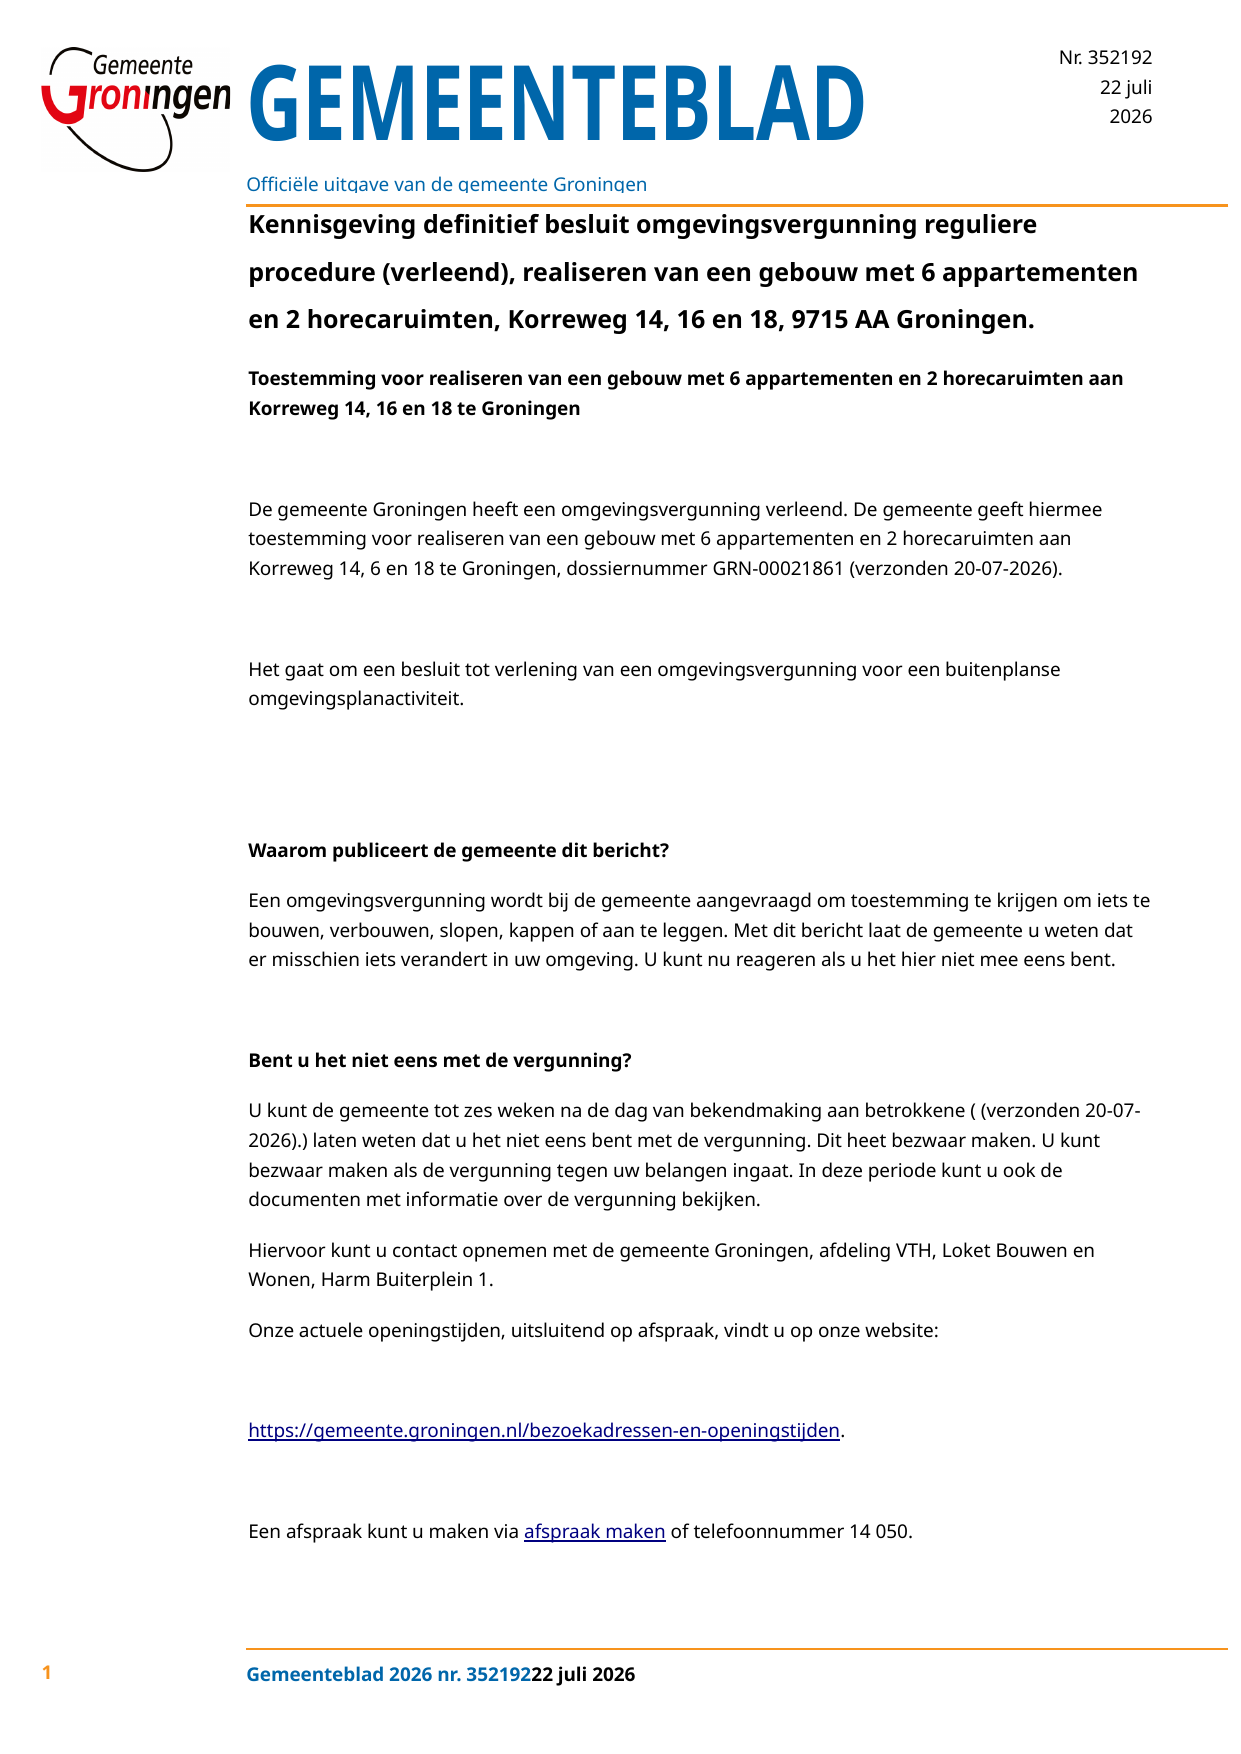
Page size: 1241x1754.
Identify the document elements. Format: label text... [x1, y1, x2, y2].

text De gemeente Groningen heeft een omgevingsvergunning verleend. De gemeente geeft hiermee toestemming voor realiseren van een gebouw met 6 appartementen en 2 horecaruimten aan Korreweg 14, 6 en 18 te Groningen, dossiernummer GRN-00021861 (verzonden 20-07-2026). [248, 496, 1152, 581]
text U kunt de gemeente tot zes weken na de dag van bekendmaking aan betrokkene ( (verzonden 20-07-2026).) laten weten dat u het niet eens bent met de vergunning. Dit heet bezwaar maken. U kunt bezwaar maken als de vergunning tegen uw belangen ingaat. In deze periode kunt u ook de documenten met informatie over de vergunning bekijken. [248, 1098, 1152, 1212]
text Toestemming voor realiseren van een gebouw met 6 appartementen en 2 horecaruimten aan Korreweg 14, 16 en 18 te Groningen [248, 366, 1152, 421]
text Waarom publiceert de gemeente dit bericht? [248, 837, 1152, 862]
text Kennisgeving definitief besluit omgevingsvergunning reguliere procedure (verleend), realiseren van een gebouw met 6 appartementen en 2 horecaruimten, Korreweg 14, 16 en 18, 9715 AA Groningen. [248, 207, 1152, 336]
text Hiervoor kunt u contact opnemen met de gemeente Groningen, afdeling VTH, Loket Bouwen en Wonen, Harm Buiterplein 1. [248, 1237, 1152, 1292]
text Een omgevingsvergunning wordt bij de gemeente aangevraagd om toestemming te krijgen om iets te bouwen, verbouwen, slopen, kappen of aan te leggen. Met dit bericht laat de gemeente u weten dat er misschien iets verandert in uw omgeving. U kunt nu reageren als u het hier niet mee eens bent. [248, 887, 1152, 972]
text Onze actuele openingstijden, uitsluitend op afspraak, vindt u op onze website: [248, 1317, 1152, 1342]
text Het gaat om een besluit tot verlening van een omgevingsvergunning voor een buitenplanse omgevingsplanactiviteit. [248, 656, 1152, 711]
picture [41, 47, 231, 172]
text Bent u het niet eens met de vergunning? [248, 1047, 1152, 1073]
text https://gemeente.groningen.nl/bezoekadressen-en-openingstijden. [248, 1418, 1152, 1443]
text Een afspraak kunt u maken via afspraak maken of telefoonnummer 14 050. [248, 1518, 1152, 1544]
